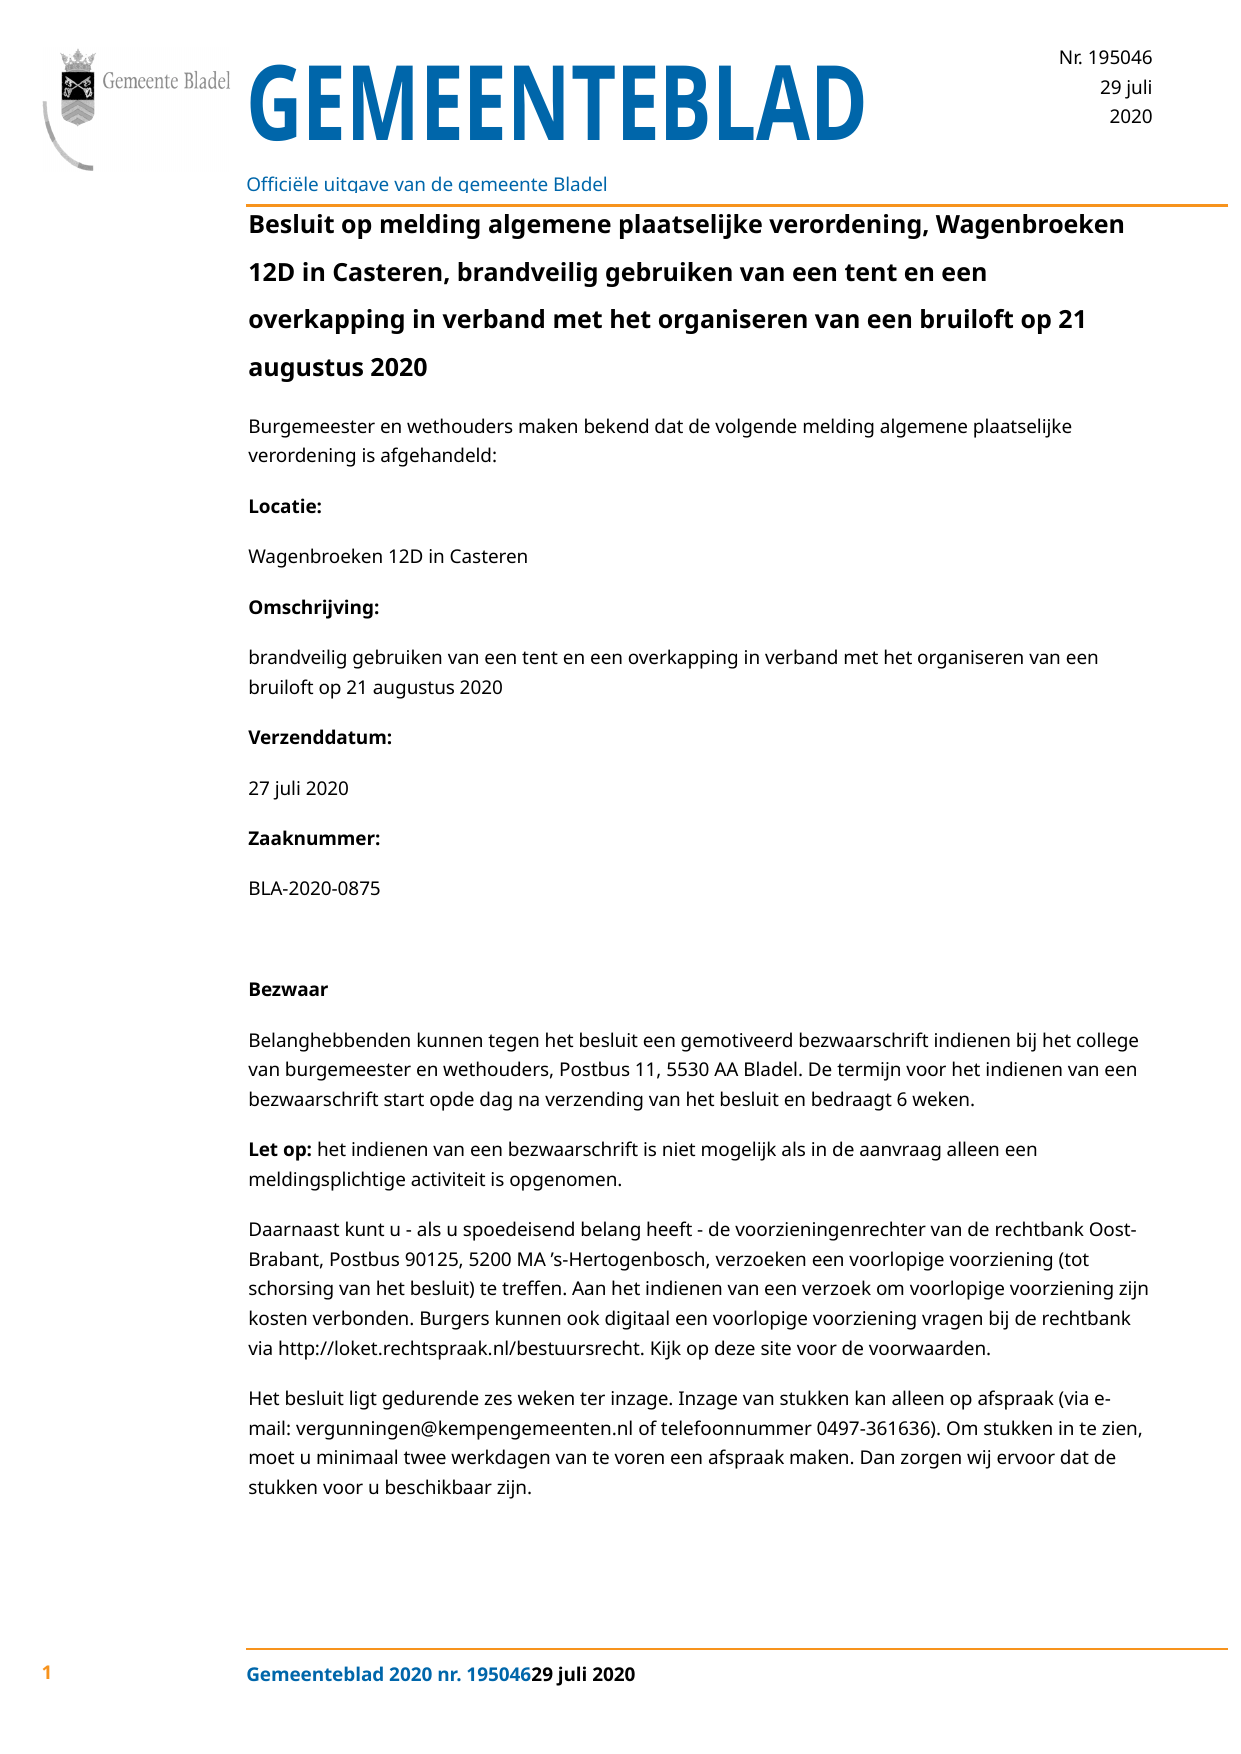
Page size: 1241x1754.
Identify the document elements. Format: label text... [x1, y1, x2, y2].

text Besluit op melding algemene plaatselijke verordening, Wagenbroeken 12D in Casteren, brandveilig gebruiken van een tent en een overkapping in verband met het organiseren van een bruiloft op 21 augustus 2020 [248, 207, 1152, 384]
text Omschrijving: [248, 594, 1152, 620]
picture [41, 47, 231, 172]
text Let op: het indienen van een bezwaarschrift is niet mogelijk als in de aanvraag alleen een meldingsplichtige activiteit is opgenomen. [248, 1136, 1152, 1192]
text Belanghebbenden kunnen tegen het besluit een gemotiveerd bezwaarschrift indienen bij het college van burgemeester en wethouders, Postbus 11, 5530 AA Bladel. De termijn voor het indienen van een bezwaarschrift start opde dag na verzending van het besluit en bedraagt 6 weken. [248, 1027, 1152, 1112]
text Wagenbroeken 12D in Casteren [248, 543, 1152, 569]
text brandveilig gebruiken van een tent en een overkapping in verband met het organiseren van een bruiloft op 21 augustus 2020 [248, 644, 1152, 700]
text BLA-2020-0875 [248, 876, 1152, 901]
text Locatie: [248, 493, 1152, 519]
text Verzenddatum: [248, 724, 1152, 750]
text Het besluit ligt gedurende zes weken ter inzage. Inzage van stukken kan alleen op afspraak (via e-mail: vergunningen@kempengemeenten.nl of telefoonnummer 0497-361636). Om stukken in te zien, moet u minimaal twee werkdagen van te voren een afspraak maken. Dan zorgen wij ervoor dat de stukken voor u beschikbaar zijn. [248, 1385, 1152, 1500]
text Bezwaar [248, 976, 1152, 1002]
text Burgemeester en wethouders maken bekend dat de volgende melding algemene plaatselijke verordening is afgehandeld: [248, 413, 1152, 468]
text 27 juli 2020 [248, 775, 1152, 801]
text Zaaknummer: [248, 825, 1152, 851]
text Daarnaast kunt u - als u spoedeisend belang heeft - de voorzieningenrechter van de rechtbank Oost-Brabant, Postbus 90125, 5200 MA ’s-Hertogenbosch, verzoeken een voorlopige voorziening (tot schorsing van het besluit) te treffen. Aan het indienen van een verzoek om voorlopige voorziening zijn kosten verbonden. Burgers kunnen ook digitaal een voorlopige voorziening vragen bij de rechtbank via http://loket.rechtspraak.nl/bestuursrecht. Kijk op deze site voor de voorwaarden. [248, 1216, 1152, 1361]
